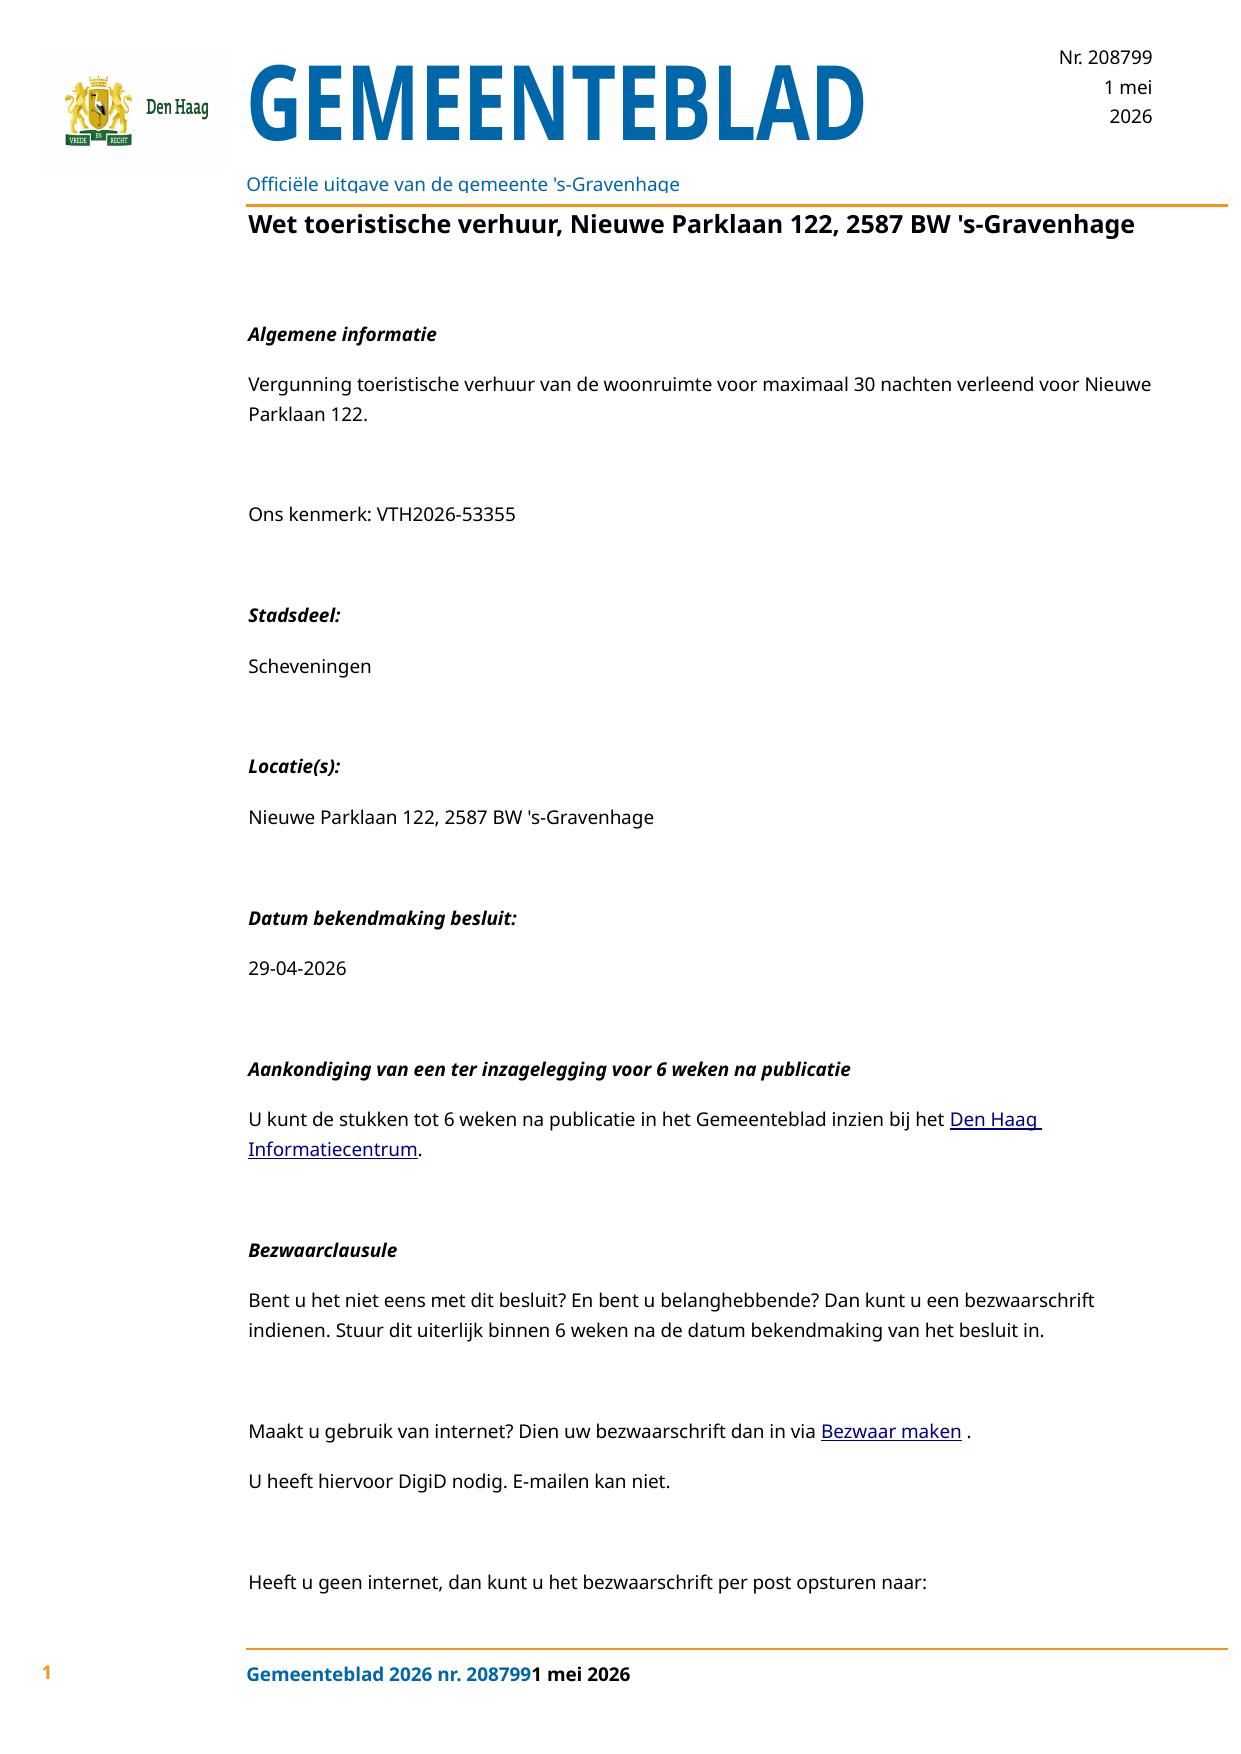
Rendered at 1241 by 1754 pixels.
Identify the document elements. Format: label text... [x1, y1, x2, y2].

text Locatie(s): [248, 754, 1152, 779]
text Wet toeristische verhuur, Nieuwe Parklaan 122, 2587 BW 's-Gravenhage [248, 207, 1152, 241]
text Vergunning toeristische verhuur van de woonruimte voor maximaal 30 nachten verleend voor Nieuwe Parklaan 122. [248, 371, 1152, 426]
text Scheveningen [248, 653, 1152, 678]
text Bent u het niet eens met dit besluit? En bent u belanghebbende? Dan kunt u een bezwaarschrift indienen. Stuur dit uiterlijk binnen 6 weken na de datum bekendmaking van het besluit in. [248, 1287, 1152, 1343]
text U kunt de stukken tot 6 weken na publicatie in het Gemeenteblad inzien bij het Den Haag Informatiecentrum. [248, 1107, 1152, 1162]
text Ons kenmerk: VTH2026-53355 [248, 502, 1152, 527]
text Aankondiging van een ter inzagelegging voor 6 weken na publicatie [248, 1056, 1152, 1082]
text 29-04-2026 [248, 955, 1152, 981]
picture [41, 47, 231, 172]
text Datum bekendmaking besluit: [248, 905, 1152, 931]
text Algemene informatie [248, 321, 1152, 346]
text Nieuwe Parklaan 122, 2587 BW 's-Gravenhage [248, 804, 1152, 830]
text Bezwaarclausule [248, 1237, 1152, 1263]
text Maakt u gebruik van internet? Dien uw bezwaarschrift dan in via Bezwaar maken . [248, 1418, 1152, 1443]
text Stadsdeel: [248, 602, 1152, 628]
text U heeft hiervoor DigiD nodig. E-mailen kan niet. [248, 1468, 1152, 1494]
text Heeft u geen internet, dan kunt u het bezwaarschrift per post opsturen naar: [248, 1569, 1152, 1595]
